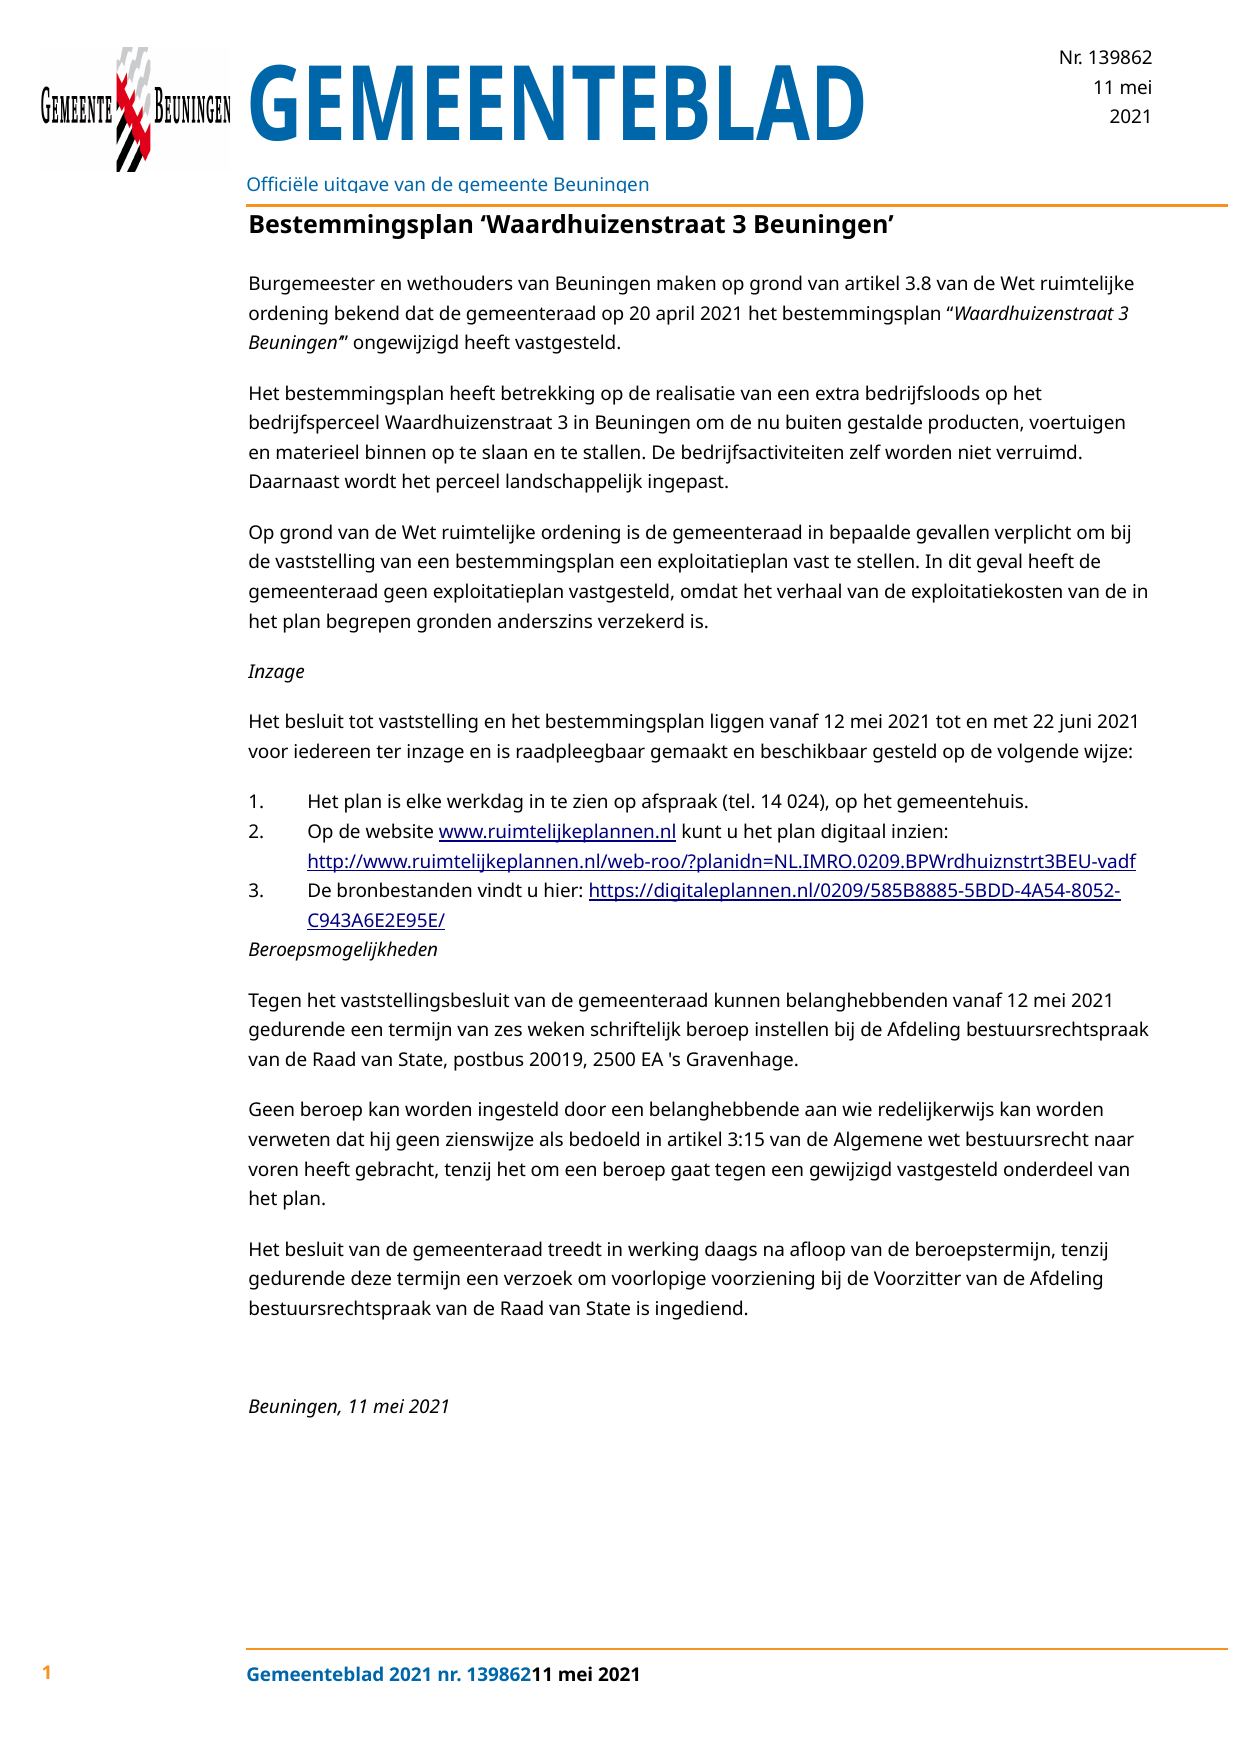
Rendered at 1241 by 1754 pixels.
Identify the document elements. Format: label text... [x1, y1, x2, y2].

text Het besluit van de gemeenteraad treedt in werking daags na afloop van de beroepstermijn, tenzij gedurende deze termijn een verzoek om voorlopige voorziening bij de Voorzitter van de Afdeling bestuursrechtspraak van de Raad van State is ingediend. [248, 1236, 1152, 1321]
text Inzage [248, 658, 1152, 684]
text Beuningen, 11 mei 2021 [248, 1393, 1152, 1419]
text Het bestemmingsplan heeft betrekking op de realisatie van een extra bedrijfsloods op het bedrijfsperceel Waardhuizenstraat 3 in Beuningen om de nu buiten gestalde producten, voertuigen en materieel binnen op te slaan en te stallen. De bedrijfsactiviteiten zelf worden niet verruimd. Daarnaast wordt het perceel landschappelijk ingepast. [248, 380, 1152, 494]
text Tegen het vaststellingsbesluit van de gemeenteraad kunnen belanghebbenden vanaf 12 mei 2021 gedurende een termijn van zes weken schriftelijk beroep instellen bij de Afdeling bestuursrechtspraak van de Raad van State, postbus 20019, 2500 EA 's Gravenhage. [248, 987, 1152, 1072]
text Geen beroep kan worden ingesteld door een belanghebbende aan wie redelijkerwijs kan worden verweten dat hij geen zienswijze als bedoeld in artikel 3:15 van de Algemene wet bestuursrecht naar voren heeft gebracht, tenzij het om een beroep gaat tegen een gewijzigd vastgesteld onderdeel van het plan. [248, 1097, 1152, 1211]
text Beroepsmogelijkheden [248, 937, 1152, 962]
text Burgemeester en wethouders van Beuningen maken op grond van artikel 3.8 van de Wet ruimtelijke ordening bekend dat de gemeenteraad op 20 april 2021 het bestemmingsplan “Waardhuizenstraat 3 Beuningen’” ongewijzigd heeft vastgesteld. [248, 270, 1152, 355]
list Het plan is elke werkdag in te zien op afspraak (tel. 14 024), op het gemeentehuis. [248, 789, 1152, 814]
picture [41, 47, 231, 172]
text Op grond van de Wet ruimtelijke ordening is de gemeenteraad in bepaalde gevallen verplicht om bij de vaststelling van een bestemmingsplan een exploitatieplan vast te stellen. In dit geval heeft de gemeenteraad geen exploitatieplan vastgesteld, omdat het verhaal van de exploitatiekosten van de in het plan begrepen gronden anderszins verzekerd is. [248, 519, 1152, 633]
text Het besluit tot vaststelling en het bestemmingsplan liggen vanaf 12 mei 2021 tot en met 22 juni 2021 voor iedereen ter inzage en is raadpleegbaar gemaakt en beschikbaar gesteld op de volgende wijze: [248, 709, 1152, 764]
list Op de website www.ruimtelijkeplannen.nl kunt u het plan digitaal inzien: http://www.ruimtelijkeplannen.nl/web-roo/?planidn=NL.IMRO.0209.BPWrdhuiznstrt3BEU-vadf [248, 818, 1152, 873]
text Bestemmingsplan ‘Waardhuizenstraat 3 Beuningen’ [248, 207, 1152, 241]
list De bronbestanden vindt u hier: https://digitaleplannen.nl/0209/585B8885-5BDD-4A54-8052-C943A6E2E95E/ [248, 877, 1152, 933]
